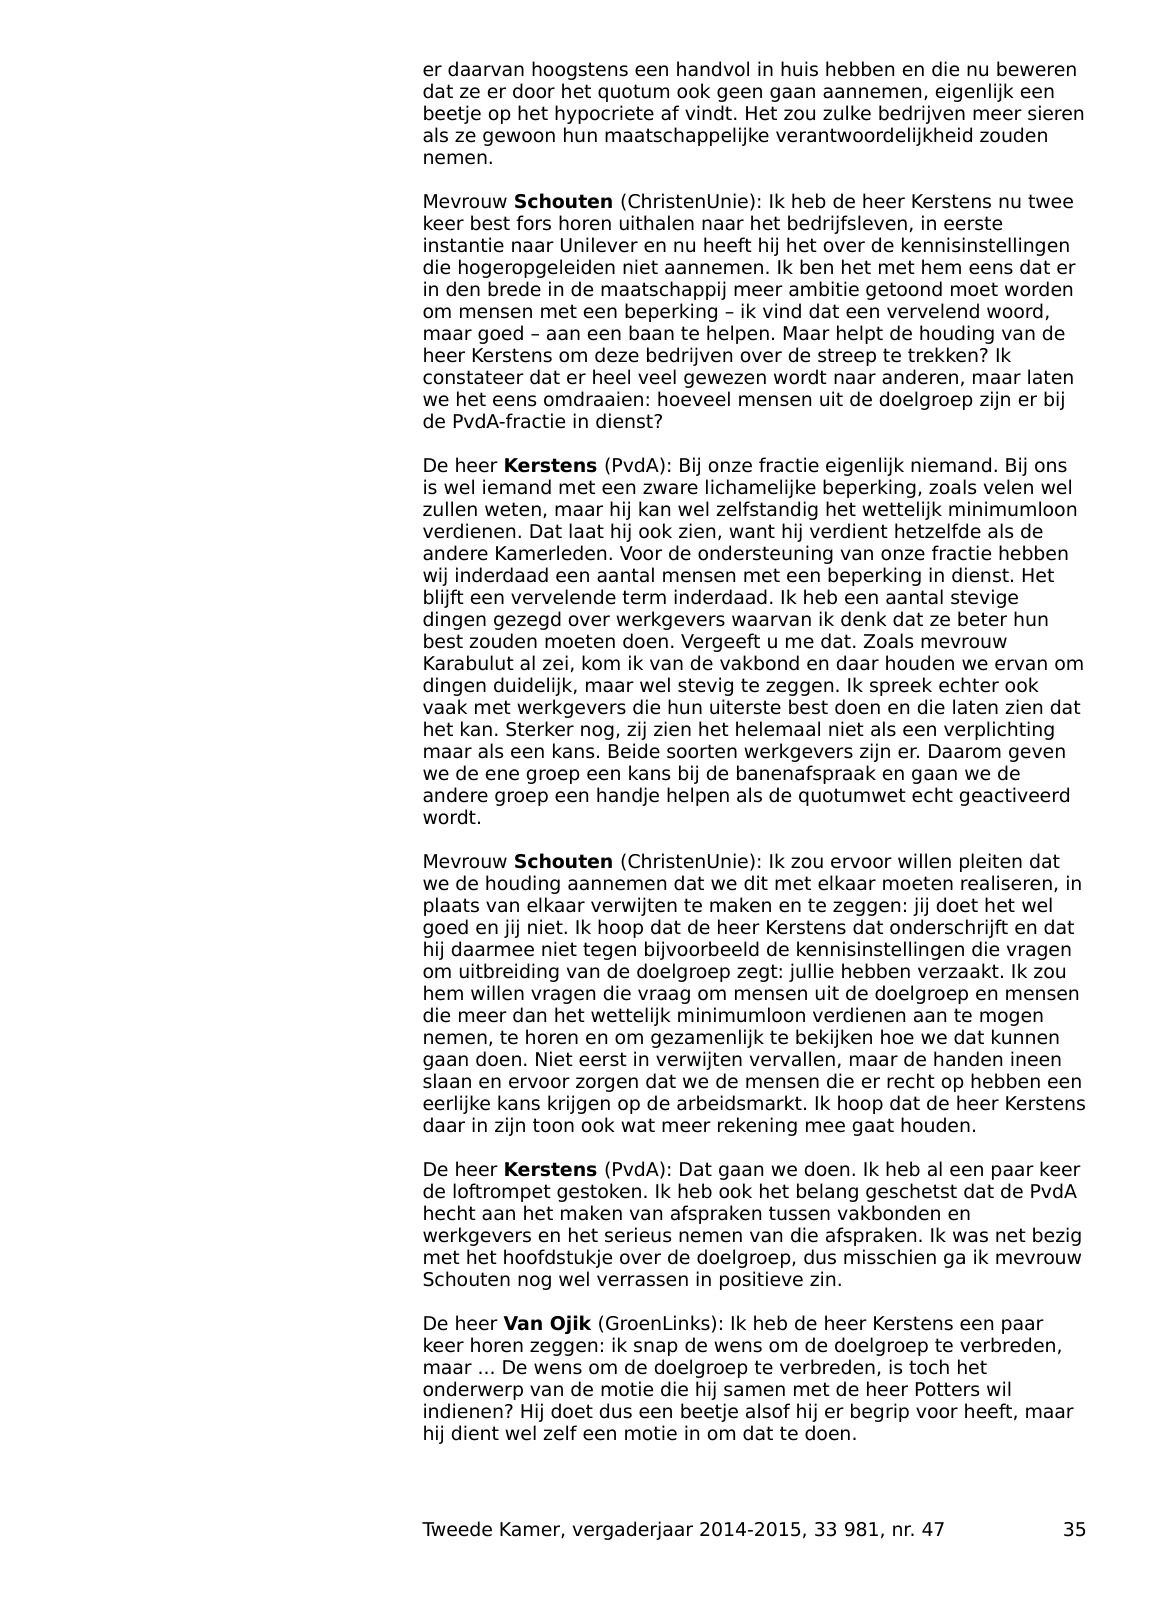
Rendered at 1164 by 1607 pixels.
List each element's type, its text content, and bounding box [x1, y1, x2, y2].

text De heer Kerstens (PvdA): Dat gaan we doen. Ik heb al een paar keer de loftrompet gestoken. Ik heb ook het belang geschetst dat de PvdA hecht aan het maken van afspraken tussen vakbonden en werkgevers en het serieus nemen van die afspraken. Ik was net bezig met het hoofdstukje over de doelgroep, dus misschien ga ik mevrouw Schouten nog wel verrassen in positieve zin. [422, 1159, 1087, 1291]
text De heer Van Ojik (GroenLinks): Ik heb de heer Kerstens een paar keer horen zeggen: ik snap de wens om de doelgroep te verbreden, maar ... De wens om de doelgroep te verbreden, is toch het onderwerp van de motie die hij samen met de heer Potters wil indienen? Hij doet dus een beetje alsof hij er begrip voor heeft, maar hij dient wel zelf een motie in om dat te doen. [422, 1313, 1087, 1445]
text Mevrouw Schouten (ChristenUnie): Ik heb de heer Kerstens nu twee keer best fors horen uithalen naar het bedrijfsleven, in eerste instantie naar Unilever en nu heeft hij het over de kennisinstellingen die hogeropgeleiden niet aannemen. Ik ben het met hem eens dat er in den brede in de maatschappij meer ambitie getoond moet worden om mensen met een beperking – ik vind dat een vervelend woord, maar goed – aan een baan te helpen. Maar helpt de houding van de heer Kerstens om deze bedrijven over de streep te trekken? Ik constateer dat er heel veel gewezen wordt naar anderen, maar laten we het eens omdraaien: hoeveel mensen uit de doelgroep zijn er bij de PvdA-fractie in dienst? [422, 191, 1087, 433]
text Mevrouw Schouten (ChristenUnie): Ik zou ervoor willen pleiten dat we de houding aannemen dat we dit met elkaar moeten realiseren, in plaats van elkaar verwijten te maken en te zeggen: jij doet het wel goed en jij niet. Ik hoop dat de heer Kerstens dat onderschrijft en dat hij daarmee niet tegen bijvoorbeeld de kennisinstellingen die vragen om uitbreiding van de doelgroep zegt: jullie hebben verzaakt. Ik zou hem willen vragen die vraag om mensen uit de doelgroep en mensen die meer dan het wettelijk minimumloon verdienen aan te mogen nemen, te horen en om gezamenlijk te bekijken hoe we dat kunnen gaan doen. Niet eerst in verwijten vervallen, maar de handen ineen slaan en ervoor zorgen dat we de mensen die er recht op hebben een eerlijke kans krijgen op de arbeidsmarkt. Ik hoop dat de heer Kerstens daar in zijn toon ook wat meer rekening mee gaat houden. [422, 851, 1087, 1137]
text De heer Kerstens (PvdA): Bij onze fractie eigenlijk niemand. Bij ons is wel iemand met een zware lichamelijke beperking, zoals velen wel zullen weten, maar hij kan wel zelfstandig het wettelijk minimumloon verdienen. Dat laat hij ook zien, want hij verdient hetzelfde als de andere Kamerleden. Voor de ondersteuning van onze fractie hebben wij inderdaad een aantal mensen met een beperking in dienst. Het blijft een vervelende term inderdaad. Ik heb een aantal stevige dingen gezegd over werkgevers waarvan ik denk dat ze beter hun best zouden moeten doen. Vergeeft u me dat. Zoals mevrouw Karabulut al zei, kom ik van de vakbond en daar houden we ervan om dingen duidelijk, maar wel stevig te zeggen. Ik spreek echter ook vaak met werkgevers die hun uiterste best doen en die laten zien dat het kan. Sterker nog, zij zien het helemaal niet als een verplichting maar als een kans. Beide soorten werkgevers zijn er. Daarom geven we de ene groep een kans bij de banenafspraak en gaan we de andere groep een handje helpen als de quotumwet echt geactiveerd wordt. [422, 455, 1087, 829]
text er daarvan hoogstens een handvol in huis hebben en die nu beweren dat ze er door het quotum ook geen gaan aannemen, eigenlijk een beetje op het hypocriete af vindt. Het zou zulke bedrijven meer sieren als ze gewoon hun maatschappelijke verantwoordelijkheid zouden nemen. [422, 59, 1087, 169]
